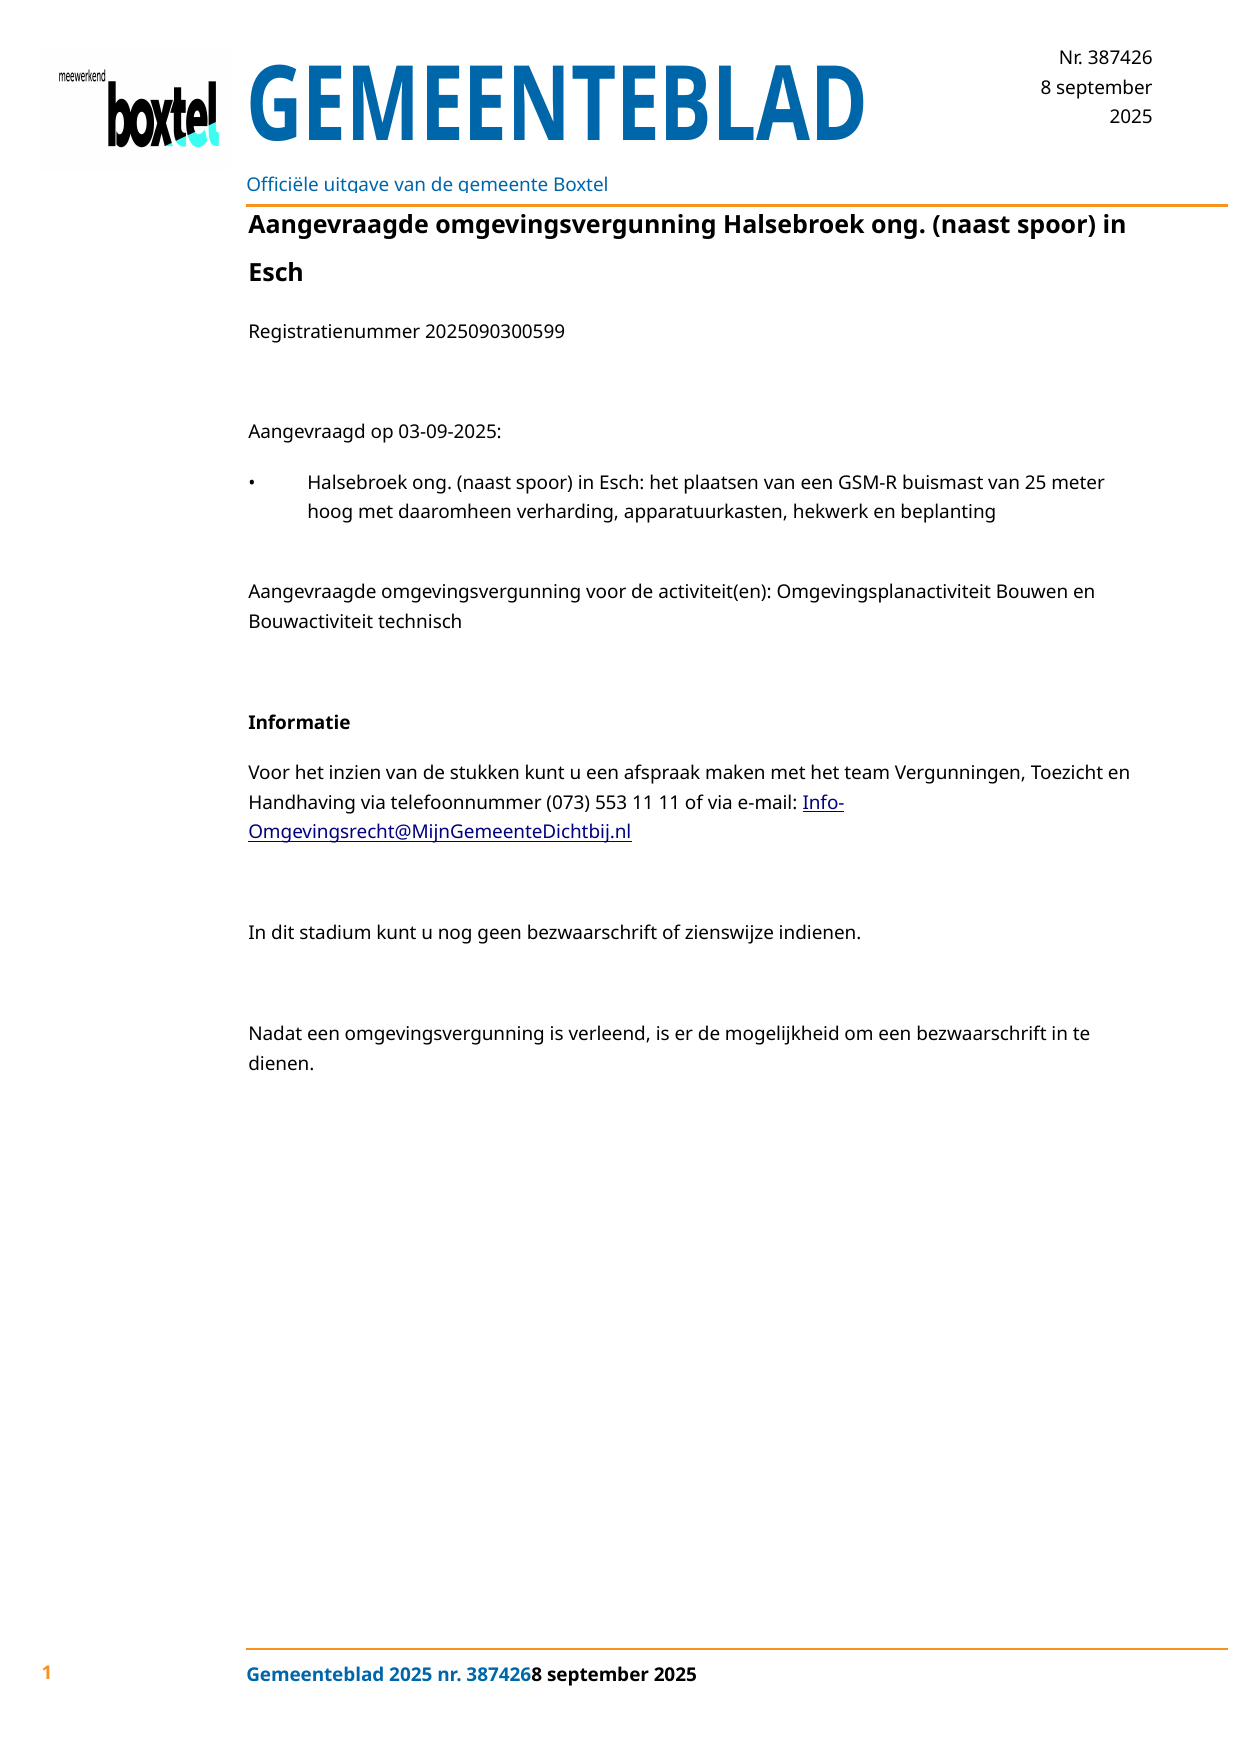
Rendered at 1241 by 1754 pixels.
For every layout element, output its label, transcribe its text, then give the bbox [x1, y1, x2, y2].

list Halsebroek ong. (naast spoor) in Esch: het plaatsen van een GSM-R buismast van 25 meter hoog met daaromheen verharding, apparatuurkasten, hekwerk en beplanting [248, 469, 1152, 524]
text In dit stadium kunt u nog geen bezwaarschrift of zienswijze indienen. [248, 919, 1152, 945]
text Aangevraagd op 03-09-2025: [248, 419, 1152, 444]
text Nadat een omgevingsvergunning is verleend, is er de mogelijkheid om een bezwaarschrift in te dienen. [248, 1020, 1152, 1076]
text Registratienummer 2025090300599 [248, 318, 1152, 344]
text Aangevraagde omgevingsvergunning Halsebroek ong. (naast spoor) in Esch [248, 207, 1152, 288]
picture [41, 47, 231, 172]
text Informatie [248, 709, 1152, 735]
text Aangevraagde omgevingsvergunning voor de activiteit(en): Omgevingsplanactiviteit Bouwen en Bouwactiviteit technisch [248, 579, 1152, 634]
text Voor het inzien van de stukken kunt u een afspraak maken met het team Vergunningen, Toezicht en Handhaving via telefoonnummer (073) 553 11 11 of via e-mail: Info-Omgevingsrecht@MijnGemeenteDichtbij.nl [248, 759, 1152, 844]
